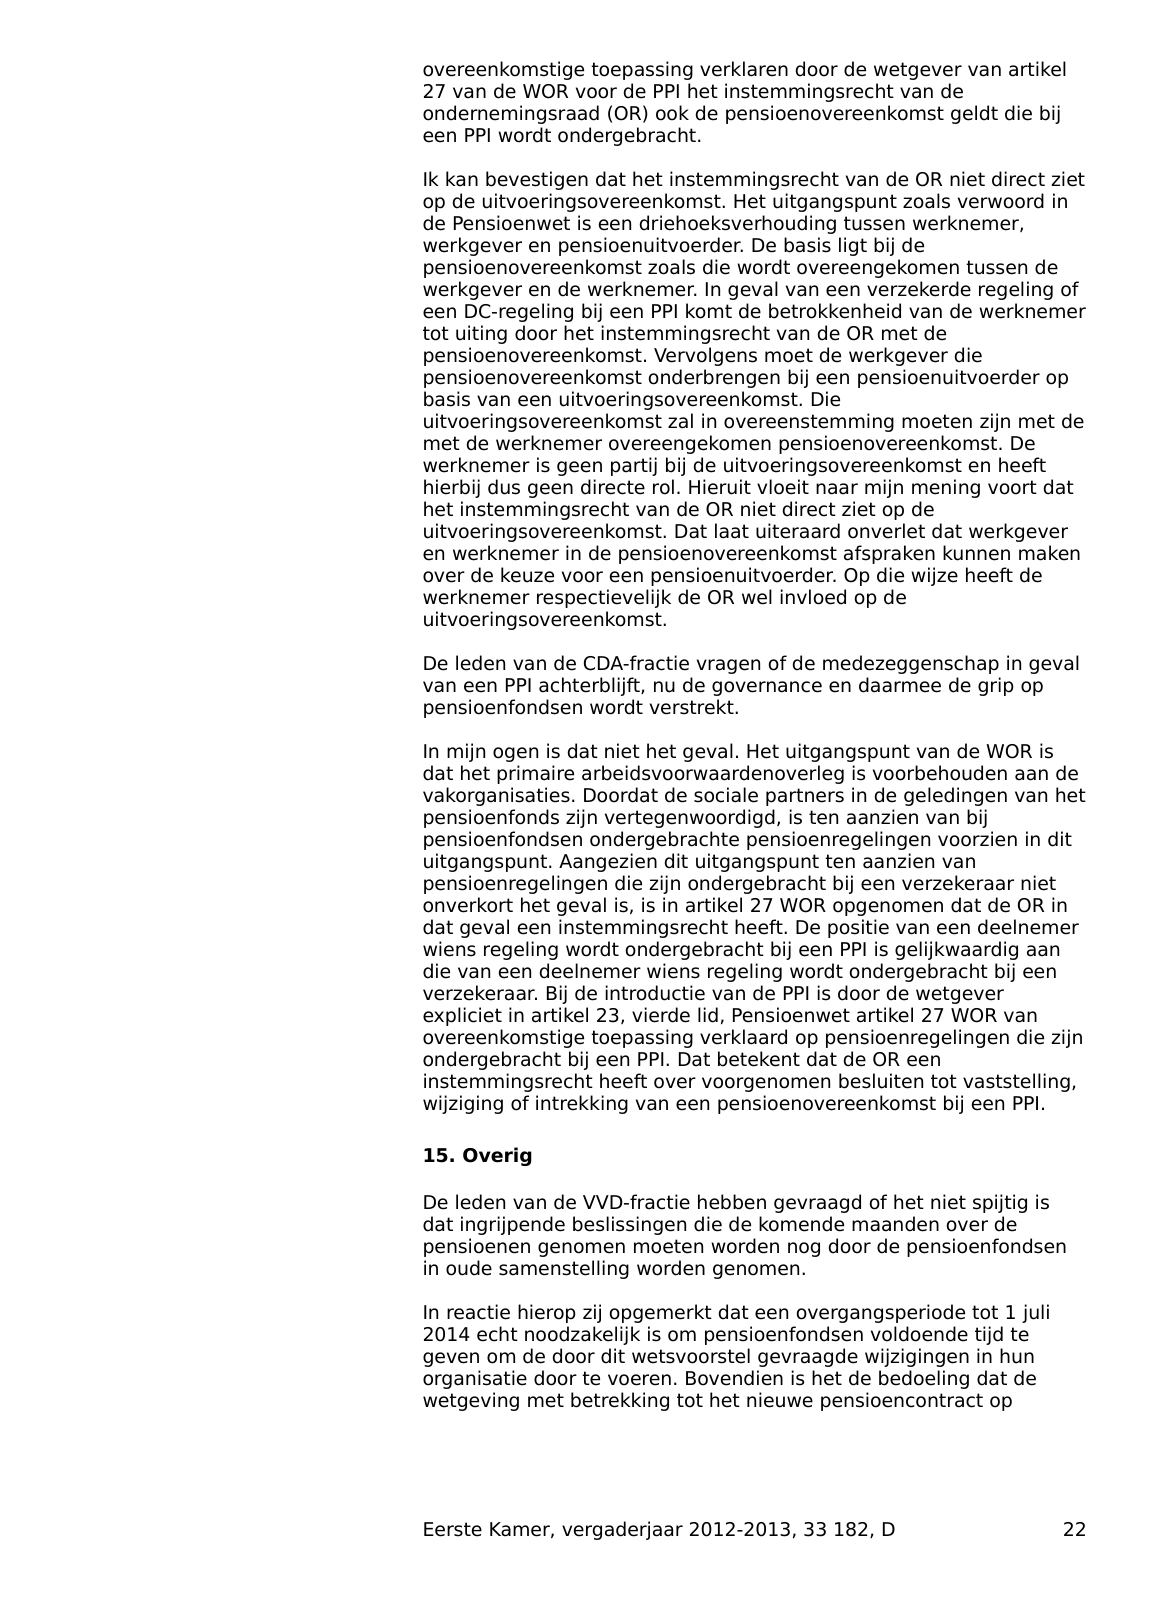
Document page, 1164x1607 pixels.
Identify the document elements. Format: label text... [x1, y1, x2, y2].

subtitle 15. Overig [422, 1145, 1087, 1167]
text In mijn ogen is dat niet het geval. Het uitgangspunt van de WOR is dat het primaire arbeidsvoorwaardenoverleg is voorbehouden aan de vakorganisaties. Doordat de sociale partners in de geledingen van het pensioenfonds zijn vertegenwoordigd, is ten aanzien van bij pensioenfondsen ondergebrachte pensioenregelingen voorzien in dit uitgangspunt. Aangezien dit uitgangspunt ten aanzien van pensioenregelingen die zijn ondergebracht bij een verzekeraar niet onverkort het geval is, is in artikel 27 WOR opgenomen dat de OR in dat geval een instemmingsrecht heeft. De positie van een deelnemer wiens regeling wordt ondergebracht bij een PPI is gelijkwaardig aan die van een deelnemer wiens regeling wordt ondergebracht bij een verzekeraar. Bij de introductie van de PPI is door de wetgever expliciet in artikel 23, vierde lid, Pensioenwet artikel 27 WOR van overeenkomstige toepassing verklaard op pensioenregelingen die zijn ondergebracht bij een PPI. Dat betekent dat de OR een instemmingsrecht heeft over voorgenomen besluiten tot vaststelling, wijziging of intrekking van een pensioenovereenkomst bij een PPI. [422, 741, 1087, 1115]
text De leden van de VVD-fractie hebben gevraagd of het niet spijtig is dat ingrijpende beslissingen die de komende maanden over de pensioenen genomen moeten worden nog door de pensioenfondsen in oude samenstelling worden genomen. [422, 1192, 1087, 1279]
text De leden van de CDA-fractie vragen of de medezeggenschap in geval van een PPI achterblijft, nu de governance en daarmee de grip op pensioenfondsen wordt verstrekt. [422, 653, 1087, 719]
text In reactie hierop zij opgemerkt dat een overgangsperiode tot 1 juli 2014 echt noodzakelijk is om pensioenfondsen voldoende tijd te geven om de door dit wetsvoorstel gevraagde wijzigingen in hun organisatie door te voeren. Bovendien is het de bedoeling dat de wetgeving met betrekking tot het nieuwe pensioencontract op [422, 1302, 1087, 1412]
text overeenkomstige toepassing verklaren door de wetgever van artikel 27 van de WOR voor de PPI het instemmingsrecht van de ondernemingsraad (OR) ook de pensioenovereenkomst geldt die bij een PPI wordt ondergebracht. [422, 59, 1087, 147]
text Ik kan bevestigen dat het instemmingsrecht van de OR niet direct ziet op de uitvoeringsovereenkomst. Het uitgangspunt zoals verwoord in de Pensioenwet is een driehoeksverhouding tussen werknemer, werkgever en pensioenuitvoerder. De basis ligt bij de pensioenovereenkomst zoals die wordt overeengekomen tussen de werkgever en de werknemer. In geval van een verzekerde regeling of een DC-regeling bij een PPI komt de betrokkenheid van de werknemer tot uiting door het instemmingsrecht van de OR met de pensioenovereenkomst. Vervolgens moet de werkgever die pensioenovereenkomst onderbrengen bij een pensioenuitvoerder op basis van een uitvoeringsovereenkomst. Die uitvoeringsovereenkomst zal in overeenstemming moeten zijn met de met de werknemer overeengekomen pensioenovereenkomst. De werknemer is geen partij bij de uitvoeringsovereenkomst en heeft hierbij dus geen directe rol. Hieruit vloeit naar mijn mening voort dat het instemmingsrecht van de OR niet direct ziet op de uitvoeringsovereenkomst. Dat laat uiteraard onverlet dat werkgever en werknemer in de pensioenovereenkomst afspraken kunnen maken over de keuze voor een pensioenuitvoerder. Op die wijze heeft de werknemer respectievelijk de OR wel invloed op de uitvoeringsovereenkomst. [422, 169, 1087, 631]
